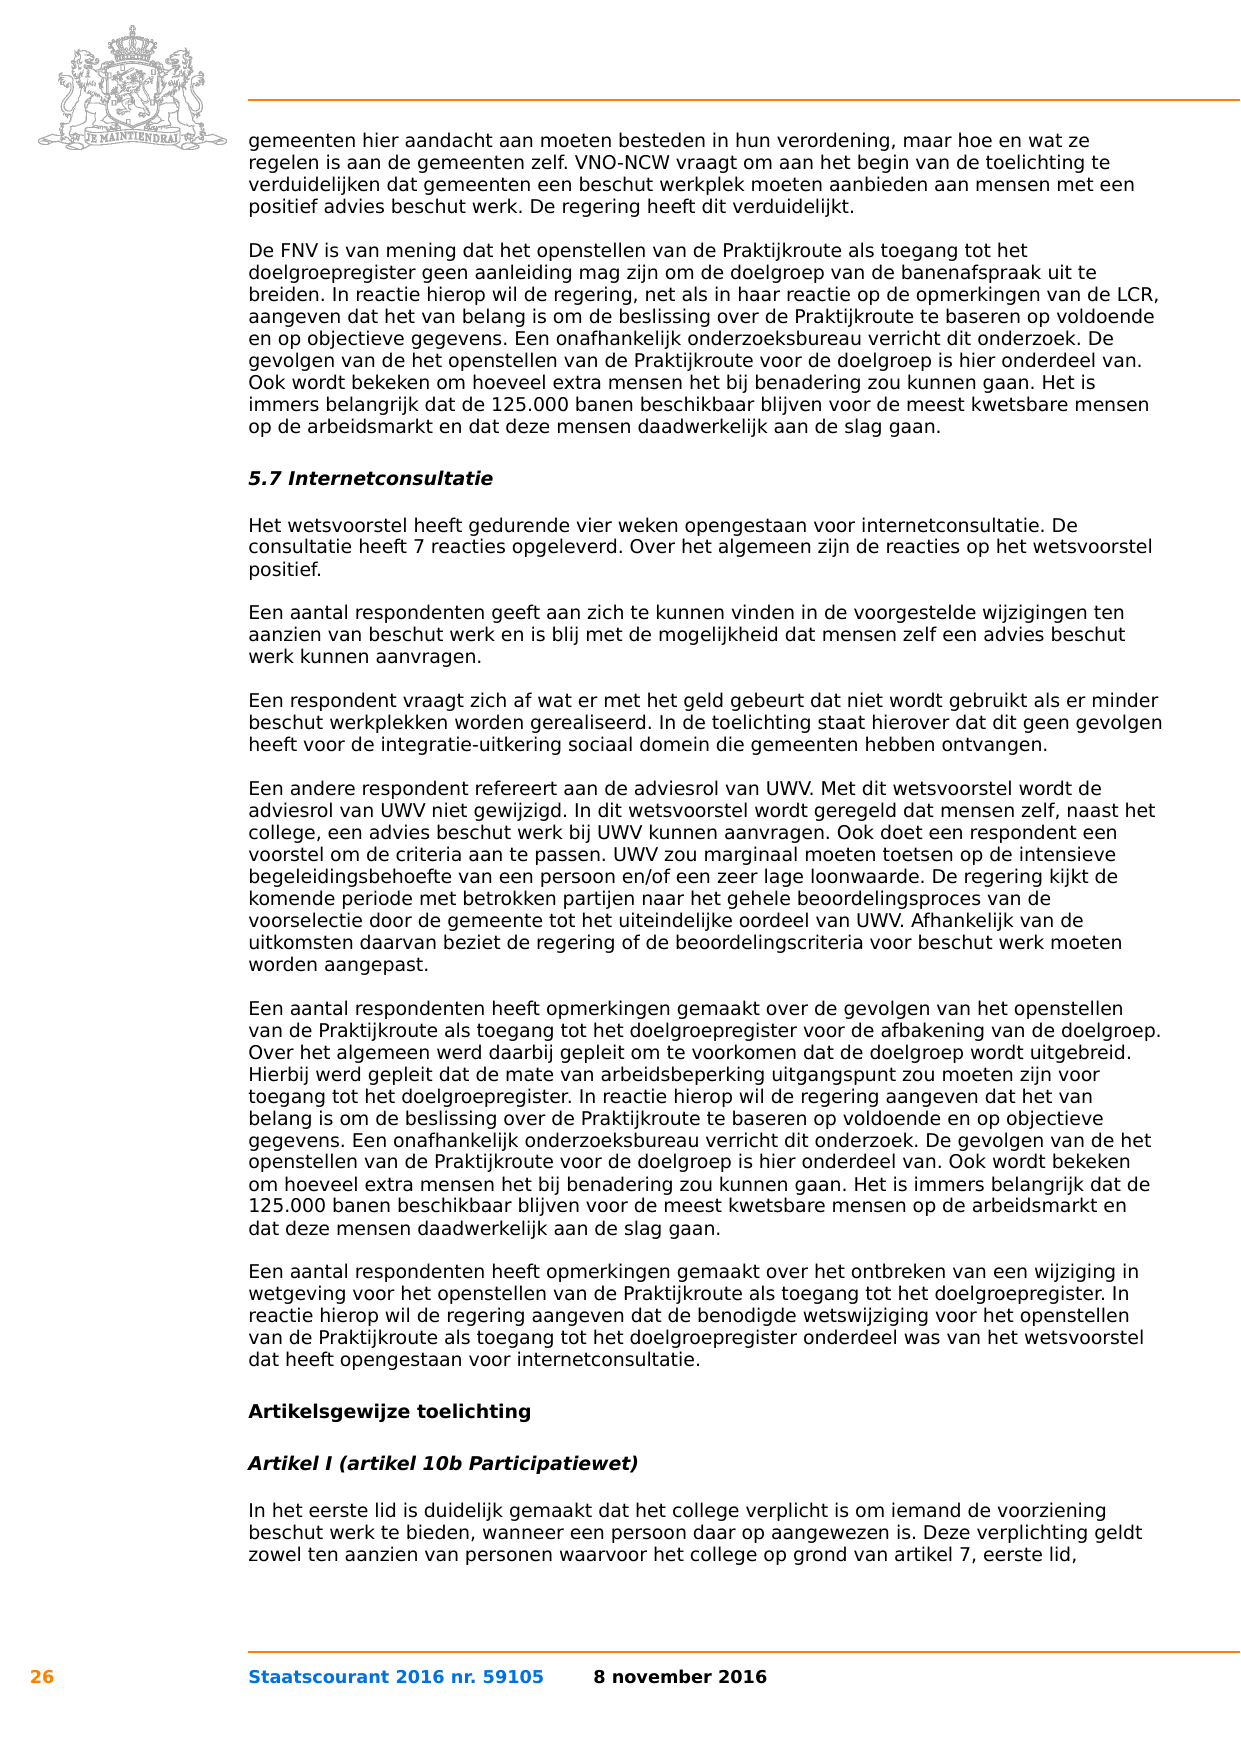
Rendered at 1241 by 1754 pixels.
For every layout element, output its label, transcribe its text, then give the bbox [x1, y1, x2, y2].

text gemeenten hier aandacht aan moeten besteden in hun verordening, maar hoe en wat ze regelen is aan de gemeenten zelf. VNO-NCW vraagt om aan het begin van de toelichting te verduidelijken dat gemeenten een beschut werkplek moeten aanbieden aan mensen met een positief advies beschut werk. De regering heeft dit verduidelijkt. [248, 130, 1163, 218]
text Een aantal respondenten heeft opmerkingen gemaakt over het ontbreken van een wijziging in wetgeving voor het openstellen van de Praktijkroute als toegang tot het doelgroepregister. In reactie hierop wil de regering aangeven dat de benodigde wetswijziging voor het openstellen van de Praktijkroute als toegang tot het doelgroepregister onderdeel was van het wetsvoorstel dat heeft opengestaan voor internetconsultatie. [248, 1261, 1163, 1371]
text Een andere respondent refereert aan de adviesrol van UWV. Met dit wetsvoorstel wordt de adviesrol van UWV niet gewijzigd. In dit wetsvoorstel wordt geregeld dat mensen zelf, naast het college, een advies beschut werk bij UWV kunnen aanvragen. Ook doet een respondent een voorstel om de criteria aan te passen. UWV zou marginaal moeten toetsen op de intensieve begeleidingsbehoefte van een persoon en/of een zeer lage loonwaarde. De regering kijkt de komende periode met betrokken partijen naar het gehele beoordelingsproces van de voorselectie door de gemeente tot het uiteindelijke oordeel van UWV. Afhankelijk van de uitkomsten daarvan beziet de regering of de beoordelingscriteria voor beschut werk moeten worden aangepast. [248, 778, 1163, 976]
text Een aantal respondenten geeft aan zich te kunnen vinden in de voorgestelde wijzigingen ten aanzien van beschut werk en is blij met de mogelijkheid dat mensen zelf een advies beschut werk kunnen aanvragen. [248, 602, 1163, 668]
picture [38, 25, 227, 150]
subtitle 5.7 Internetconsultatie [248, 467, 1163, 489]
subtitle Artikelsgewijze toelichting [248, 1401, 1163, 1423]
text Een respondent vraagt zich af wat er met het geld gebeurt dat niet wordt gebruikt als er minder beschut werkplekken worden gerealiseerd. In de toelichting staat hierover dat dit geen gevolgen heeft voor de integratie-uitkering sociaal domein die gemeenten hebben ontvangen. [248, 690, 1163, 756]
text In het eerste lid is duidelijk gemaakt dat het college verplicht is om iemand de voorziening beschut werk te bieden, wanneer een persoon daar op aangewezen is. Deze verplichting geldt zowel ten aanzien van personen waarvoor het college op grond van artikel 7, eerste lid, [248, 1500, 1163, 1566]
subtitle Artikel I (artikel 10b Participatiewet) [248, 1453, 1163, 1475]
text Het wetsvoorstel heeft gedurende vier weken opengestaan voor internetconsultatie. De consultatie heeft 7 reacties opgeleverd. Over het algemeen zijn de reacties op het wetsvoorstel positief. [248, 514, 1163, 580]
text De FNV is van mening dat het openstellen van de Praktijkroute als toegang tot het doelgroepregister geen aanleiding mag zijn om de doelgroep van de banenafspraak uit te breiden. In reactie hierop wil de regering, net als in haar reactie op de opmerkingen van de LCR, aangeven dat het van belang is om de beslissing over de Praktijkroute te baseren op voldoende en op objectieve gegevens. Een onafhankelijk onderzoeksbureau verricht dit onderzoek. De gevolgen van de het openstellen van de Praktijkroute voor de doelgroep is hier onderdeel van. Ook wordt bekeken om hoeveel extra mensen het bij benadering zou kunnen gaan. Het is immers belangrijk dat de 125.000 banen beschikbaar blijven voor de meest kwetsbare mensen op de arbeidsmarkt en dat deze mensen daadwerkelijk aan de slag gaan. [248, 240, 1163, 437]
text Een aantal respondenten heeft opmerkingen gemaakt over de gevolgen van het openstellen van de Praktijkroute als toegang tot het doelgroepregister voor de afbakening van de doelgroep. Over het algemeen werd daarbij gepleit om te voorkomen dat de doelgroep wordt uitgebreid. Hierbij werd gepleit dat de mate van arbeidsbeperking uitgangspunt zou moeten zijn voor toegang tot het doelgroepregister. In reactie hierop wil de regering aangeven dat het van belang is om de beslissing over de Praktijkroute te baseren op voldoende en op objectieve gegevens. Een onafhankelijk onderzoeksbureau verricht dit onderzoek. De gevolgen van de het openstellen van de Praktijkroute voor de doelgroep is hier onderdeel van. Ook wordt bekeken om hoeveel extra mensen het bij benadering zou kunnen gaan. Het is immers belangrijk dat de 125.000 banen beschikbaar blijven voor de meest kwetsbare mensen op de arbeidsmarkt en dat deze mensen daadwerkelijk aan de slag gaan. [248, 998, 1163, 1239]
